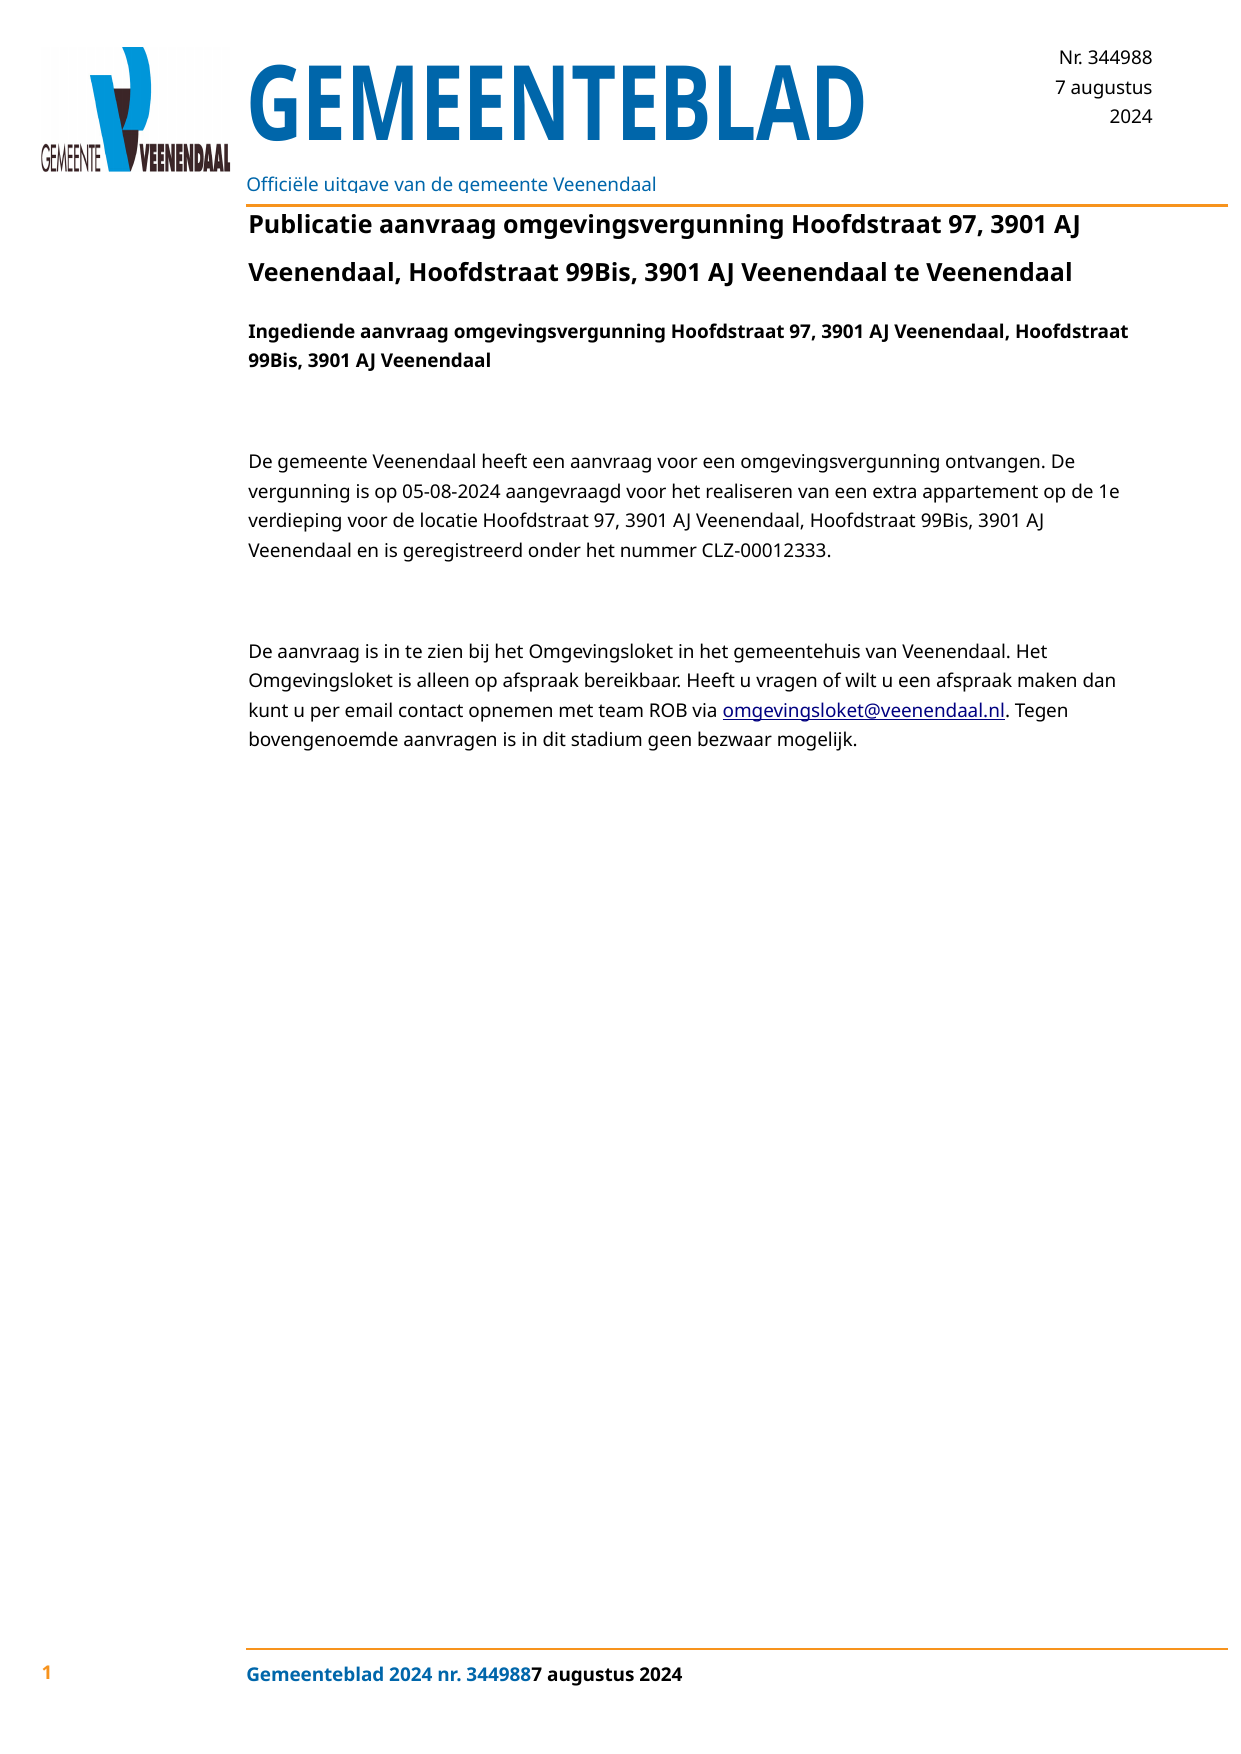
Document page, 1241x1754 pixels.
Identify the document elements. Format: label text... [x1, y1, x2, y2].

picture [41, 47, 130, 172]
text De gemeente Veenendaal heeft een aanvraag voor een omgevingsvergunning ontvangen. De vergunning is op 05-08-2024 aangevraagd voor het realiseren van een extra appartement op de 1e verdieping voor de locatie Hoofdstraat 97, 3901 AJ Veenendaal, Hoofdstraat 99Bis, 3901 AJ Veenendaal en is geregistreerd onder het nummer CLZ-00012333. [248, 448, 1152, 563]
text Ingediende aanvraag omgevingsvergunning Hoofdstraat 97, 3901 AJ Veenendaal, Hoofdstraat 99Bis, 3901 AJ Veenendaal [248, 318, 1152, 373]
picture [123, 47, 231, 172]
text De aanvraag is in te zien bij het Omgevingsloket in het gemeentehuis van Veenendaal. Het Omgevingsloket is alleen op afspraak bereikbaar. Heeft u vragen of wilt u een afspraak maken dan kunt u per email contact opnemen met team ROB via omgevingsloket@veenendaal.nl. Tegen bovengenoemde aanvragen is in dit stadium geen bezwaar mogelijk. [248, 638, 1152, 752]
text Publicatie aanvraag omgevingsvergunning Hoofdstraat 97, 3901 AJ Veenendaal, Hoofdstraat 99Bis, 3901 AJ Veenendaal te Veenendaal [248, 207, 1152, 288]
